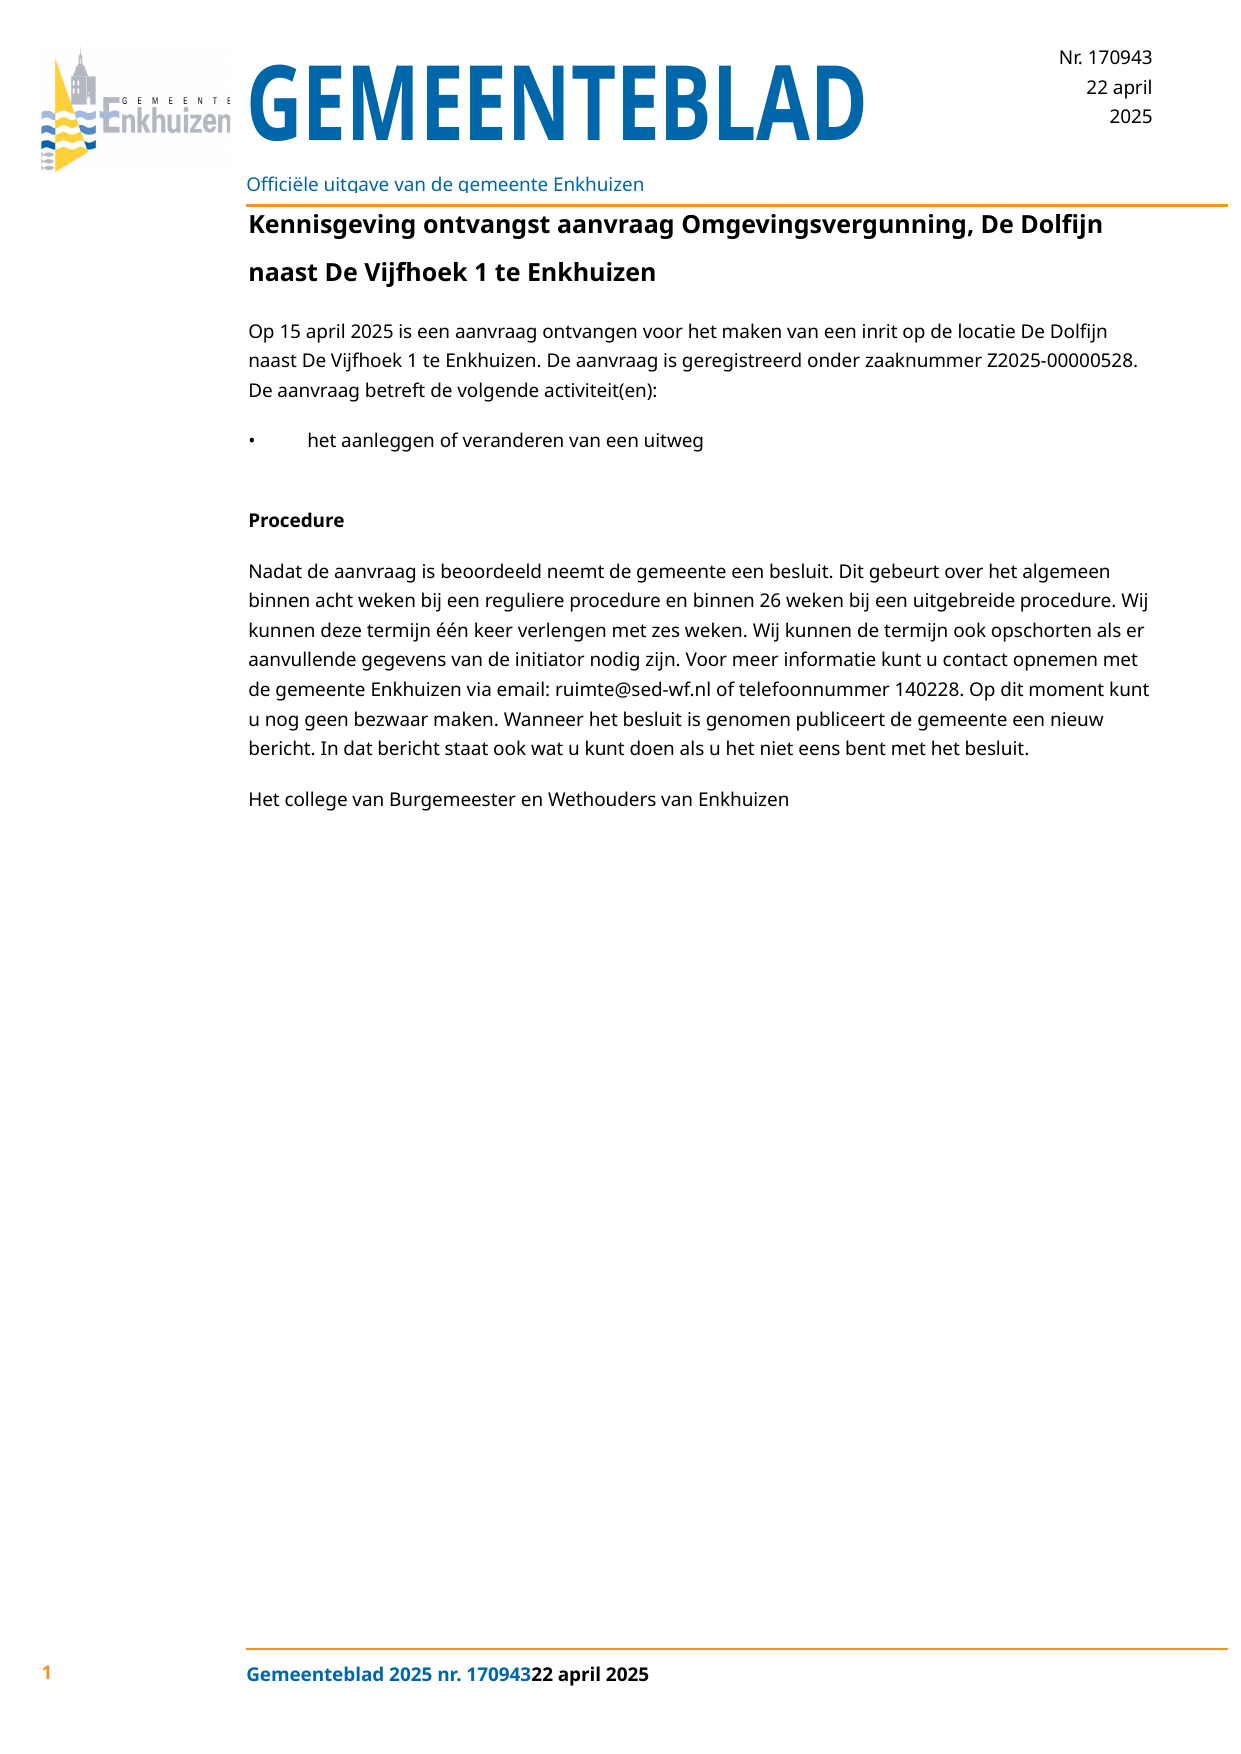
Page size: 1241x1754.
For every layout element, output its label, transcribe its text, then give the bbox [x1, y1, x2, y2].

list het aanleggen of veranderen van een uitweg [248, 427, 1152, 453]
text Nadat de aanvraag is beoordeeld neemt de gemeente een besluit. Dit gebeurt over het algemeen binnen acht weken bij een reguliere procedure en binnen 26 weken bij een uitgebreide procedure. Wij kunnen deze termijn één keer verlengen met zes weken. Wij kunnen de termijn ook opschorten als er aanvullende gegevens van de initiator nodig zijn. Voor meer informatie kunt u contact opnemen met de gemeente Enkhuizen via email: ruimte@sed-wf.nl of telefoonnummer 140228. Op dit moment kunt u nog geen bezwaar maken. Wanneer het besluit is genomen publiceert de gemeente een nieuw bericht. In dat bericht staat ook wat u kunt doen als u het niet eens bent met het besluit. [248, 558, 1152, 761]
text Het college van Burgemeester en Wethouders van Enkhuizen [248, 786, 1152, 812]
text Op 15 april 2025 is een aanvraag ontvangen voor het maken van een inrit op de locatie De Dolfijn naast De Vijfhoek 1 te Enkhuizen. De aanvraag is geregistreerd onder zaaknummer Z2025-00000528. De aanvraag betreft de volgende activiteit(en): [248, 318, 1152, 403]
text Kennisgeving ontvangst aanvraag Omgevingsvergunning, De Dolfijn naast De Vijfhoek 1 te Enkhuizen [248, 207, 1152, 288]
text Procedure [248, 507, 1152, 533]
picture [41, 47, 231, 172]
